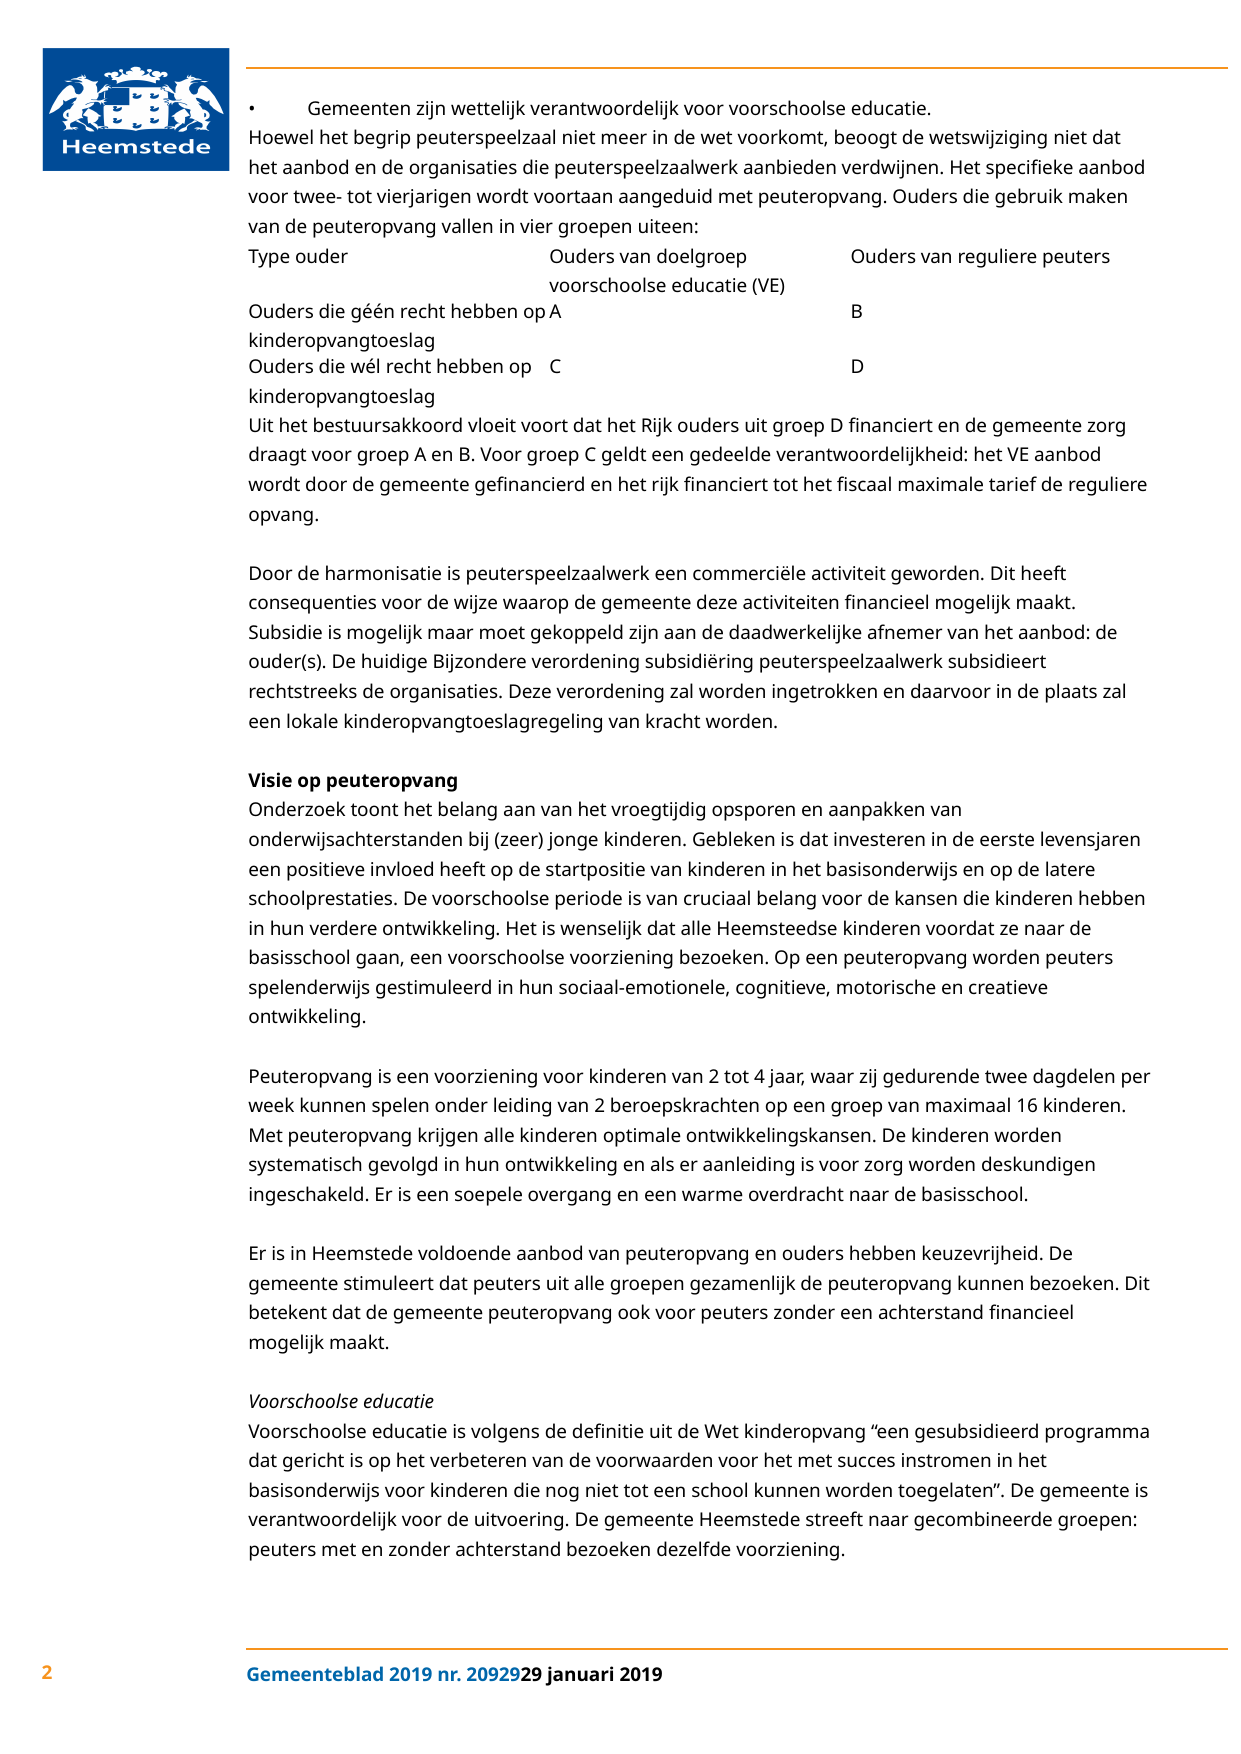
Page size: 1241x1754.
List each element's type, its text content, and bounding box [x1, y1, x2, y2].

table_header Type ouder [248, 243, 549, 298]
text Voorschoolse educatie [248, 1388, 1152, 1414]
text Er is in Heemstede voldoende aanbod van peuteropvang en ouders hebben keuzevrijheid. De gemeente stimuleert dat peuters uit alle groepen gezamenlijk de peuteropvang kunnen bezoeken. Dit betekent dat de gemeente peuteropvang ook voor peuters zonder een achterstand financieel mogelijk maakt. [248, 1240, 1152, 1355]
picture [41, 47, 231, 172]
text Door de harmonisatie is peuterspeelzaalwerk een commerciële activiteit geworden. Dit heeft consequenties voor de wijze waarop de gemeente deze activiteiten financieel mogelijk maakt. Subsidie is mogelijk maar moet gekoppeld zijn aan de daadwerkelijke afnemer van het aanbod: de ouder(s). De huidige Bijzondere verordening subsidiëring peuterspeelzaalwerk subsidieert rechtstreeks de organisaties. Deze verordening zal worden ingetrokken en daarvoor in de plaats zal een lokale kinderopvangtoeslagregeling van kracht worden. [248, 560, 1152, 733]
table_cell B [850, 298, 1152, 353]
table_header Ouders van reguliere peuters [850, 243, 1152, 298]
table_cell C [549, 354, 850, 409]
text Peuteropvang is een voorziening voor kinderen van 2 tot 4 jaar, waar zij gedurende twee dagdelen per week kunnen spelen onder leiding van 2 beroepskrachten op een groep van maximaal 16 kinderen. Met peuteropvang krijgen alle kinderen optimale ontwikkelingskansen. De kinderen worden systematisch gevolgd in hun ontwikkeling en als er aanleiding is voor zorg worden deskundigen ingeschakeld. Er is een soepele overgang en een warme overdracht naar de basisschool. [248, 1063, 1152, 1207]
text Uit het bestuursakkoord vloeit voort dat het Rijk ouders uit groep D financiert en de gemeente zorg draagt voor groep A en B. Voor groep C geldt een gedeelde verantwoordelijkheid: het VE aanbod wordt door de gemeente gefinancierd en het rijk financiert tot het fiscaal maximale tarief de reguliere opvang. [248, 412, 1152, 526]
table_header Ouders van doelgroep voorschoolse educatie (VE) [549, 243, 850, 298]
list Gemeenten zijn wettelijk verantwoordelijk voor voorschoolse educatie. [248, 95, 1152, 121]
table_cell D [850, 354, 1152, 409]
table_cell A [549, 298, 850, 353]
text Visie op peuteropvang [248, 767, 1152, 793]
table_cell Ouders die wél recht hebben op kinderopvangtoeslag [248, 354, 549, 409]
text Voorschoolse educatie is volgens de definitie uit de Wet kinderopvang “een gesubsidieerd programma dat gericht is op het verbeteren van de voorwaarden voor het met succes instromen in het basisonderwijs voor kinderen die nog niet tot een school kunnen worden toegelaten”. De gemeente is verantwoordelijk voor de uitvoering. De gemeente Heemstede streeft naar gecombineerde groepen: peuters met en zonder achterstand bezoeken dezelfde voorziening. [248, 1418, 1152, 1562]
text Hoewel het begrip peuterspeelzaal niet meer in de wet voorkomt, beoogt de wetswijziging niet dat het aanbod en de organisaties die peuterspeelzaalwerk aanbieden verdwijnen. Het specifieke aanbod voor twee- tot vierjarigen wordt voortaan aangeduid met peuteropvang. Ouders die gebruik maken van de peuteropvang vallen in vier groepen uiteen: [248, 124, 1152, 239]
text Onderzoek toont het belang aan van het vroegtijdig opsporen en aanpakken van onderwijsachterstanden bij (zeer) jonge kinderen. Gebleken is dat investeren in de eerste levensjaren een positieve invloed heeft op de startpositie van kinderen in het basisonderwijs en op de latere schoolprestaties. De voorschoolse periode is van cruciaal belang voor de kansen die kinderen hebben in hun verdere ontwikkeling. Het is wenselijk dat alle Heemsteedse kinderen voordat ze naar de basisschool gaan, een voorschoolse voorziening bezoeken. Op een peuteropvang worden peuters spelenderwijs gestimuleerd in hun sociaal-emotionele, cognitieve, motorische en creatieve ontwikkeling. [248, 797, 1152, 1029]
table_cell Ouders die géén recht hebben op kinderopvangtoeslag [248, 298, 549, 353]
